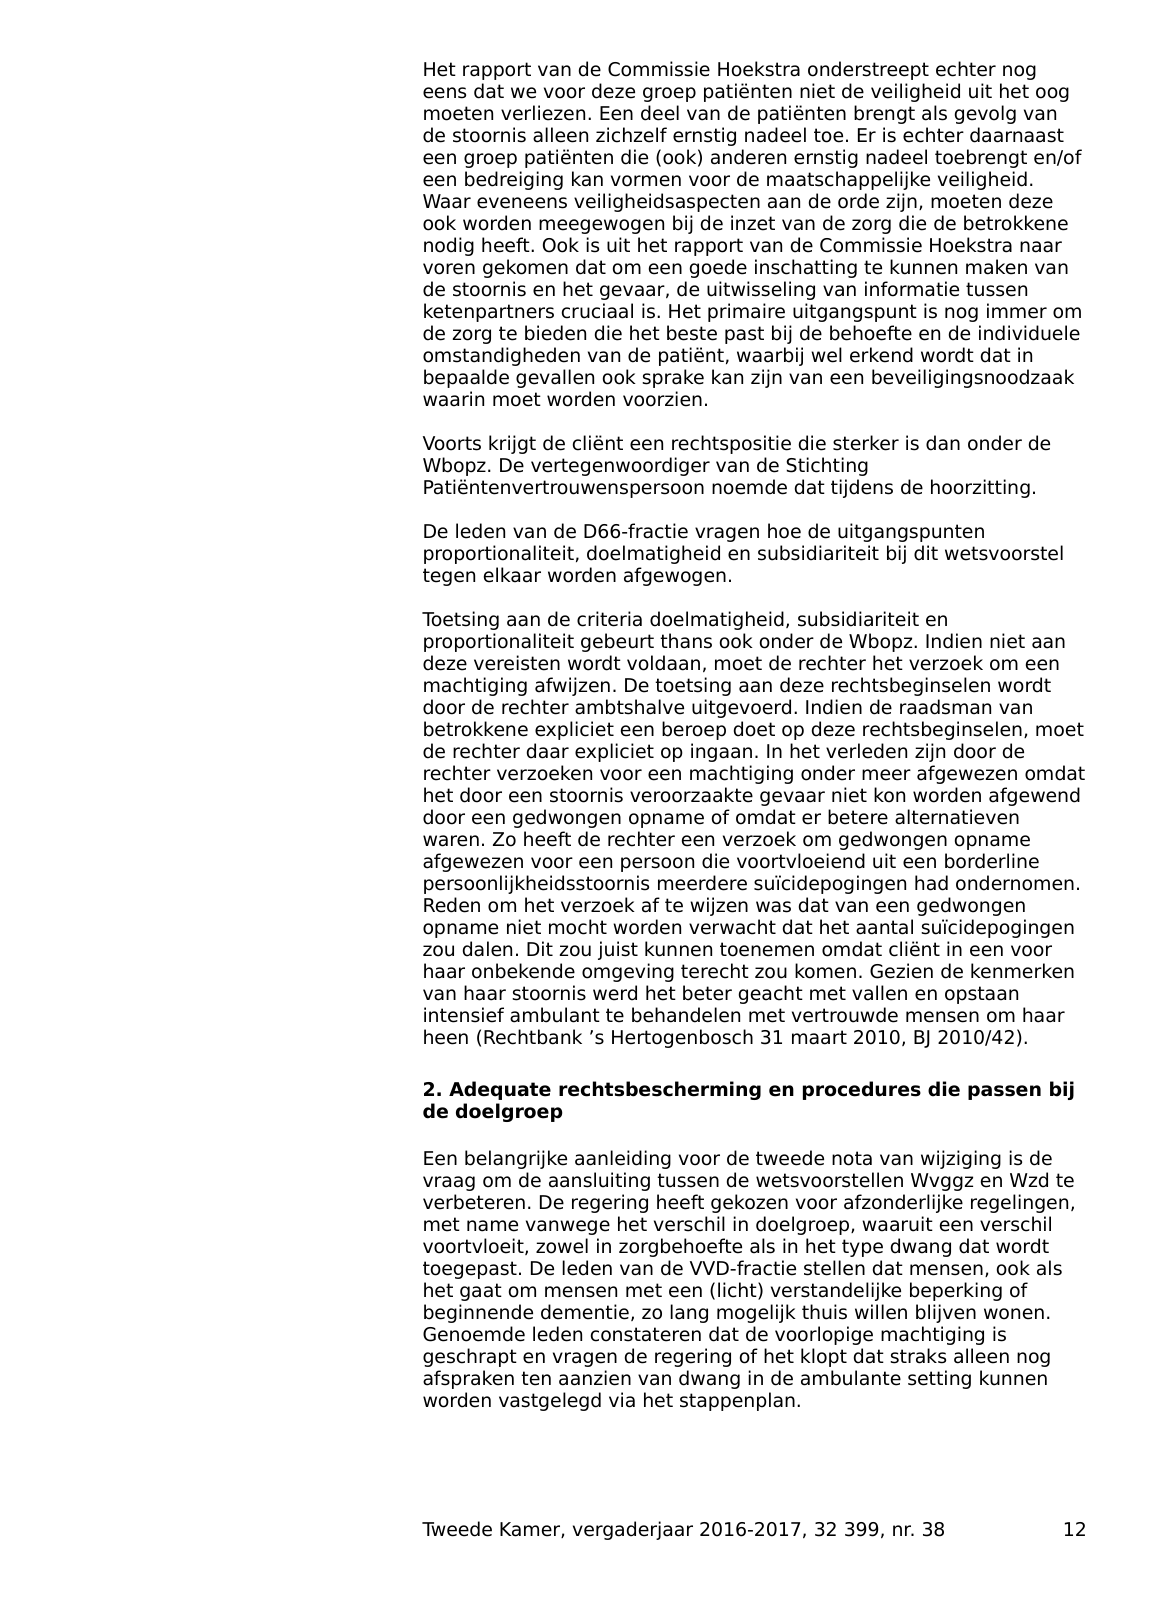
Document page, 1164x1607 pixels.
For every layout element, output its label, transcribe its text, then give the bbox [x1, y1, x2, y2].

text Een belangrijke aanleiding voor de tweede nota van wijziging is de vraag om de aansluiting tussen de wetsvoorstellen Wvggz en Wzd te verbeteren. De regering heeft gekozen voor afzonderlijke regelingen, met name vanwege het verschil in doelgroep, waaruit een verschil voortvloeit, zowel in zorgbehoefte als in het type dwang dat wordt toegepast. De leden van de VVD-fractie stellen dat mensen, ook als het gaat om mensen met een (licht) verstandelijke beperking of beginnende dementie, zo lang mogelijk thuis willen blijven wonen. Genoemde leden constateren dat de voorlopige machtiging is geschrapt en vragen de regering of het klopt dat straks alleen nog afspraken ten aanzien van dwang in de ambulante setting kunnen worden vastgelegd via het stappenplan. [422, 1148, 1087, 1411]
text Toetsing aan de criteria doelmatigheid, subsidiariteit en proportionaliteit gebeurt thans ook onder de Wbopz. Indien niet aan deze vereisten wordt voldaan, moet de rechter het verzoek om een machtiging afwijzen. De toetsing aan deze rechtsbeginselen wordt door de rechter ambtshalve uitgevoerd. Indien de raadsman van betrokkene expliciet een beroep doet op deze rechtsbeginselen, moet de rechter daar expliciet op ingaan. In het verleden zijn door de rechter verzoeken voor een machtiging onder meer afgewezen omdat het door een stoornis veroorzaakte gevaar niet kon worden afgewend door een gedwongen opname of omdat er betere alternatieven waren. Zo heeft de rechter een verzoek om gedwongen opname afgewezen voor een persoon die voortvloeiend uit een borderline persoonlijkheidsstoornis meerdere suïcidepogingen had ondernomen. Reden om het verzoek af te wijzen was dat van een gedwongen opname niet mocht worden verwacht dat het aantal suïcidepogingen zou dalen. Dit zou juist kunnen toenemen omdat cliënt in een voor haar onbekende omgeving terecht zou komen. Gezien de kenmerken van haar stoornis werd het beter geacht met vallen en opstaan intensief ambulant te behandelen met vertrouwde mensen om haar heen (Rechtbank ’s Hertogenbosch 31 maart 2010, BJ 2010/42). [422, 609, 1087, 1049]
subtitle 2. Adequate rechtsbescherming en procedures die passen bij de doelgroep [422, 1079, 1087, 1123]
text Voorts krijgt de cliënt een rechtspositie die sterker is dan onder de Wbopz. De vertegenwoordiger van de Stichting Patiëntenvertrouwenspersoon noemde dat tijdens de hoorzitting. [422, 433, 1087, 499]
text Het rapport van de Commissie Hoekstra onderstreept echter nog eens dat we voor deze groep patiënten niet de veiligheid uit het oog moeten verliezen. Een deel van de patiënten brengt als gevolg van de stoornis alleen zichzelf ernstig nadeel toe. Er is echter daarnaast een groep patiënten die (ook) anderen ernstig nadeel toebrengt en/of een bedreiging kan vormen voor de maatschappelijke veiligheid. Waar eveneens veiligheidsaspecten aan de orde zijn, moeten deze ook worden meegewogen bij de inzet van de zorg die de betrokkene nodig heeft. Ook is uit het rapport van de Commissie Hoekstra naar voren gekomen dat om een goede inschatting te kunnen maken van de stoornis en het gevaar, de uitwisseling van informatie tussen ketenpartners cruciaal is. Het primaire uitgangspunt is nog immer om de zorg te bieden die het beste past bij de behoefte en de individuele omstandigheden van de patiënt, waarbij wel erkend wordt dat in bepaalde gevallen ook sprake kan zijn van een beveiligingsnoodzaak waarin moet worden voorzien. [422, 59, 1087, 411]
text De leden van de D66-fractie vragen hoe de uitgangspunten proportionaliteit, doelmatigheid en subsidiariteit bij dit wetsvoorstel tegen elkaar worden afgewogen. [422, 521, 1087, 587]
